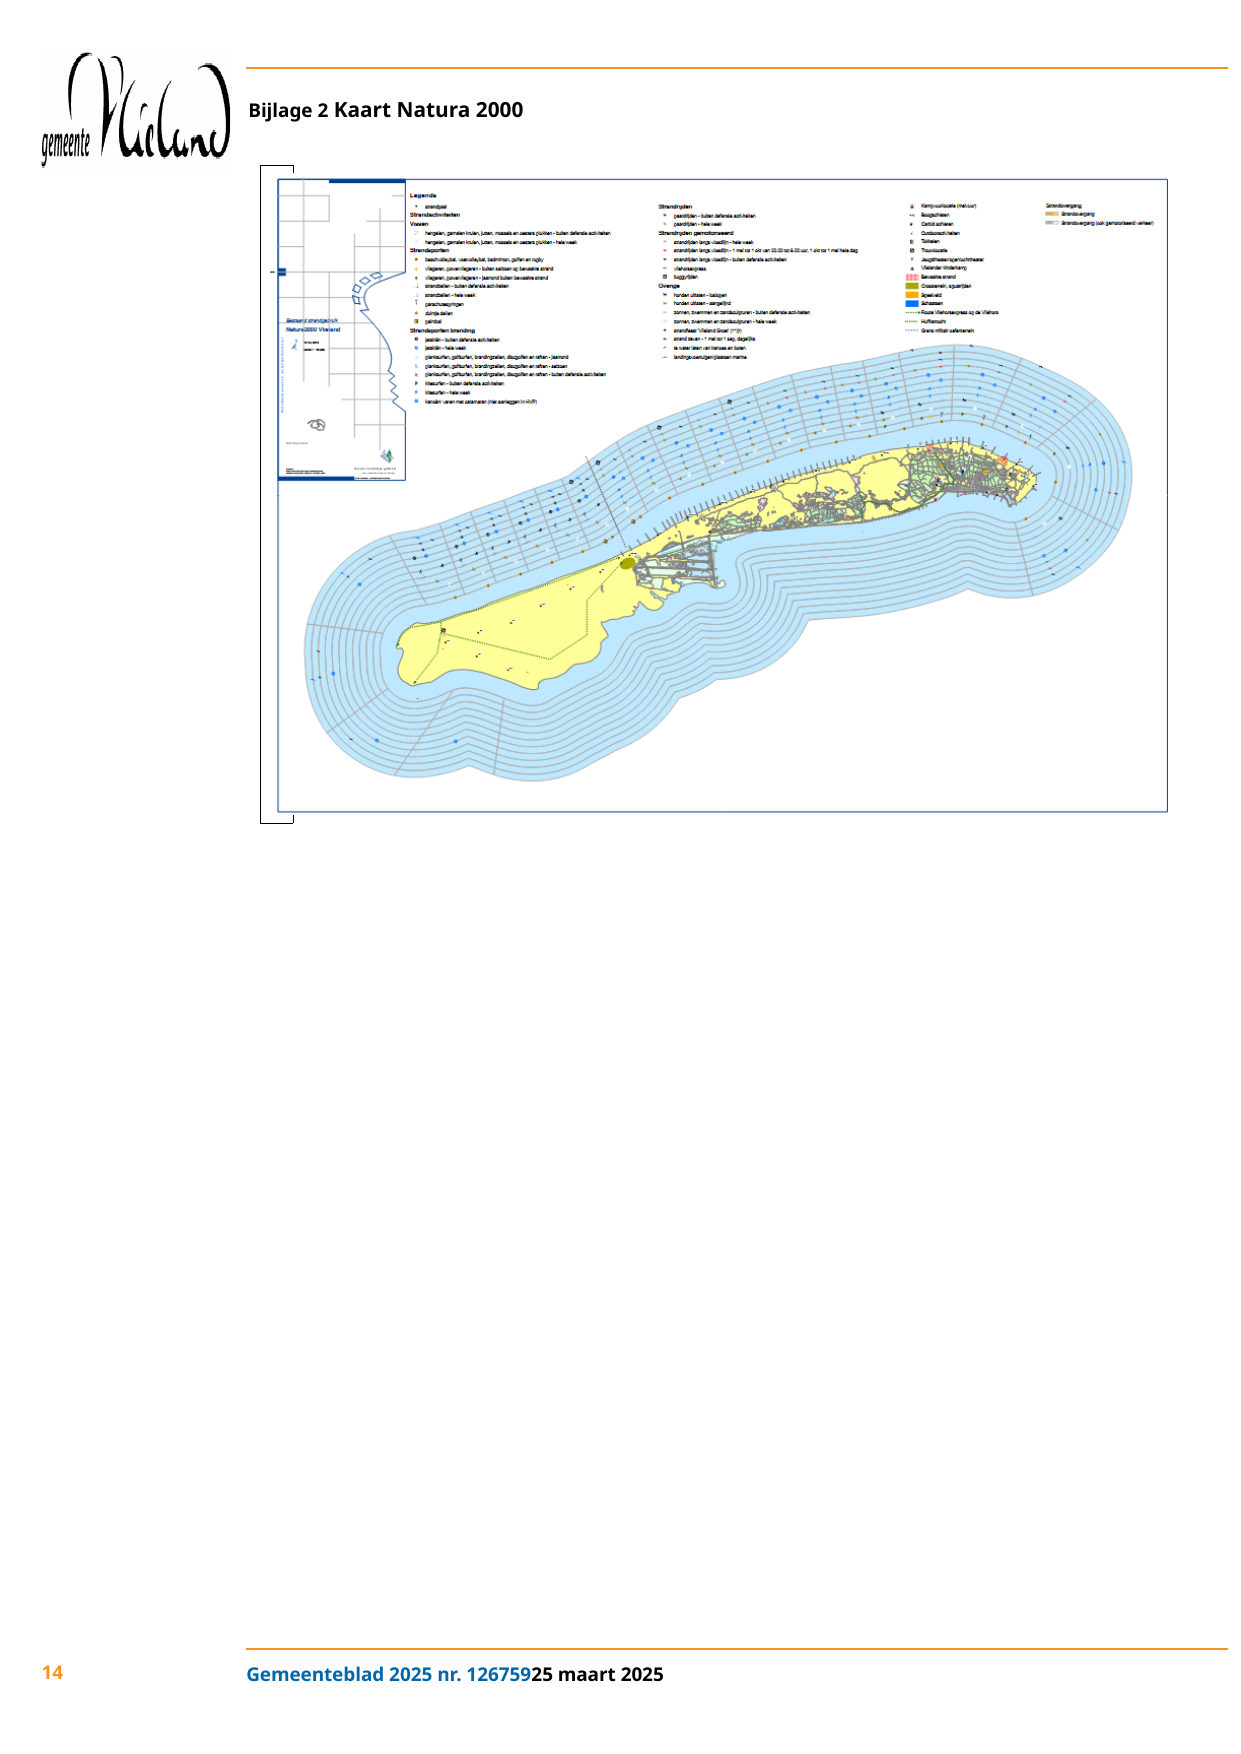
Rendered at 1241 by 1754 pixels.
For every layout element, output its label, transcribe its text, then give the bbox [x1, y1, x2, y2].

picture [268, 173, 1173, 815]
text Bijlage 2 Kaart Natura 2000 [248, 95, 1152, 123]
picture [41, 47, 231, 172]
